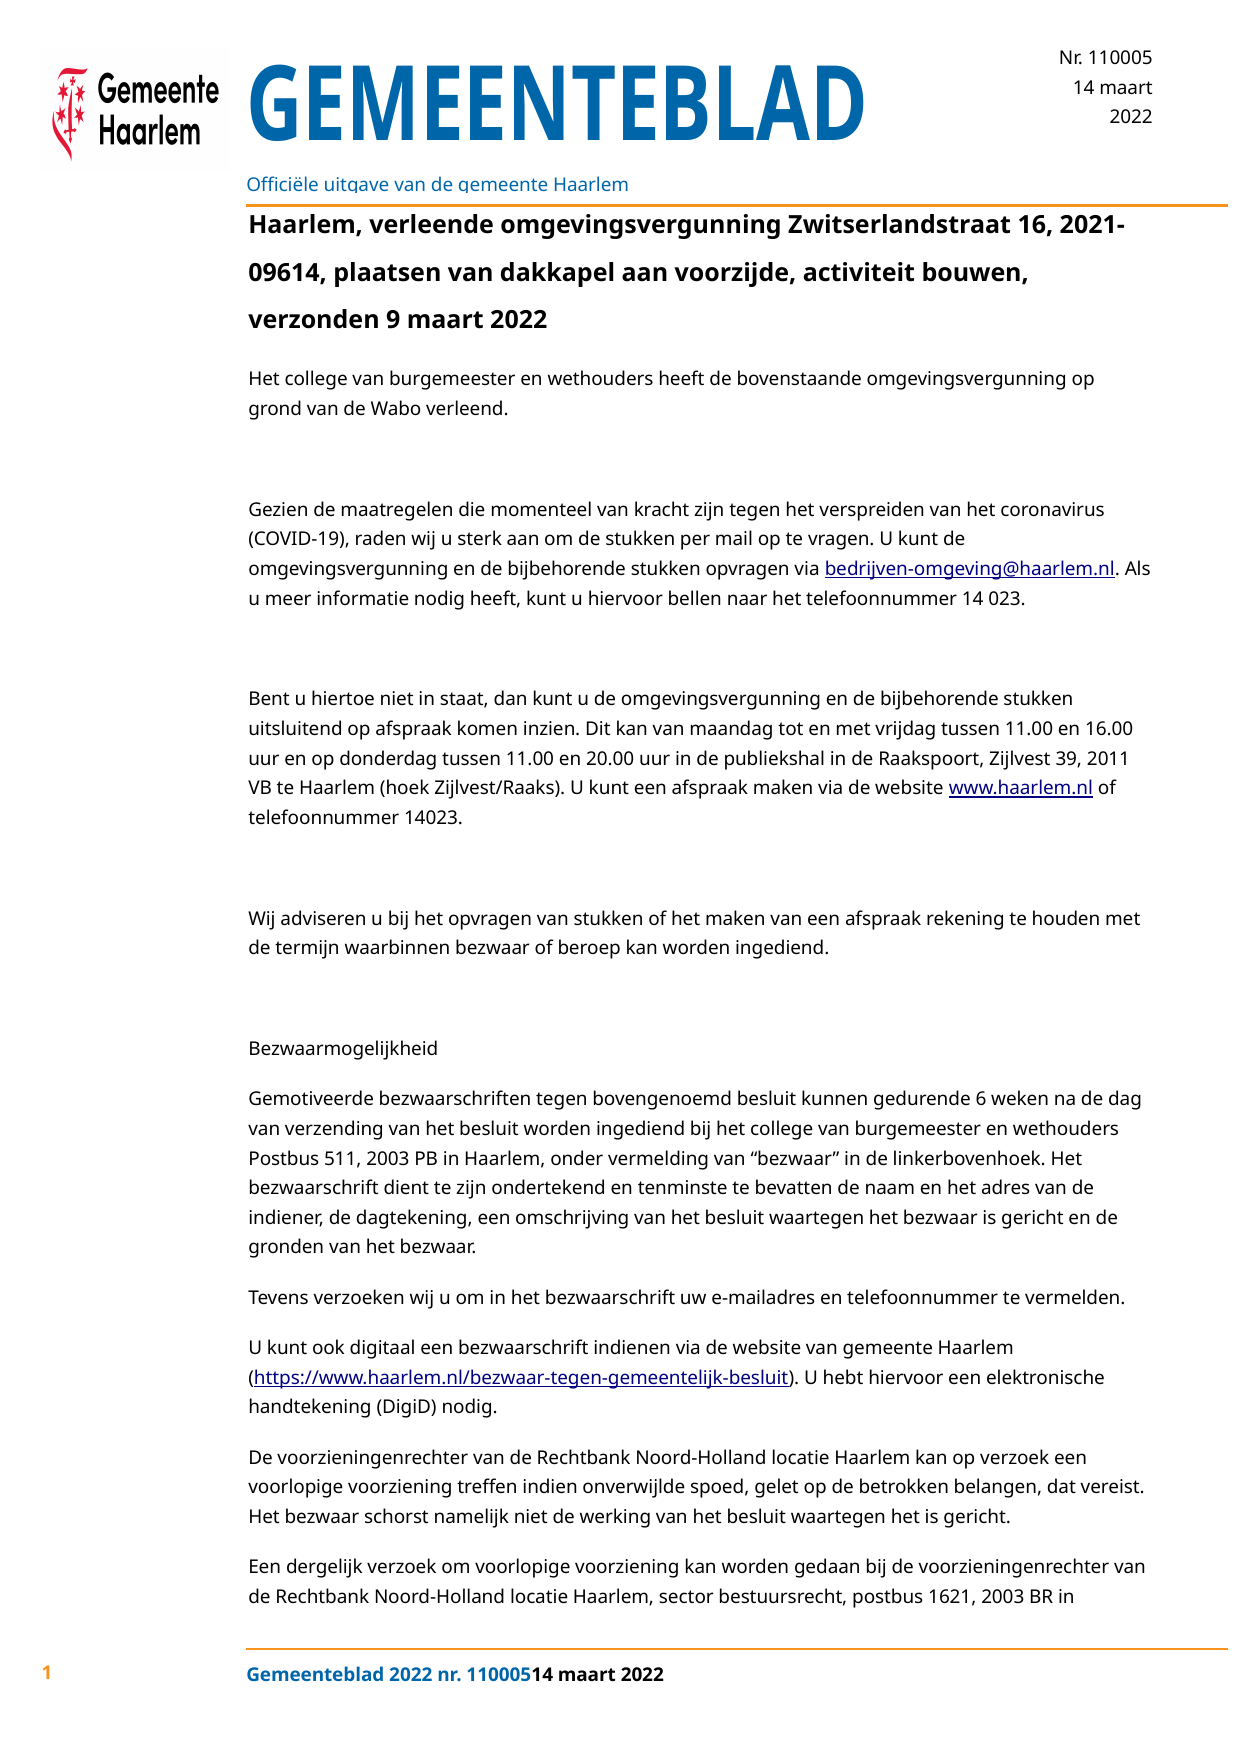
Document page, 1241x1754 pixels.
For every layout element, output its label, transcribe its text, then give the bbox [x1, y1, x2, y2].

text De voorzieningenrechter van de Rechtbank Noord-Holland locatie Haarlem kan op verzoek een voorlopige voorziening treffen indien onverwijlde spoed, gelet op de betrokken belangen, dat vereist. Het bezwaar schorst namelijk niet de werking van het besluit waartegen het is gericht. [248, 1444, 1152, 1529]
text Bezwaarmogelijkheid [248, 1035, 1152, 1061]
text Gemotiveerde bezwaarschriften tegen bovengenoemd besluit kunnen gedurende 6 weken na de dag van verzending van het besluit worden ingediend bij het college van burgemeester en wethouders Postbus 511, 2003 PB in Haarlem, onder vermelding van “bezwaar” in de linkerbovenhoek. Het bezwaarschrift dient te zijn ondertekend en tenminste te bevatten de naam en het adres van de indiener, de dagtekening, een omschrijving van het besluit waartegen het bezwaar is gericht en de gronden van het bezwaar. [248, 1086, 1152, 1259]
text Wij adviseren u bij het opvragen van stukken of het maken van een afspraak rekening te houden met de termijn waarbinnen bezwaar of beroep kan worden ingediend. [248, 905, 1152, 960]
text Haarlem, verleende omgevingsvergunning Zwitserlandstraat 16, 2021-09614, plaatsen van dakkapel aan voorzijde, activiteit bouwen, verzonden 9 maart 2022 [248, 207, 1152, 336]
text Een dergelijk verzoek om voorlopige voorziening kan worden gedaan bij de voorzieningenrechter van de Rechtbank Noord-Holland locatie Haarlem, sector bestuursrecht, postbus 1621, 2003 BR in [248, 1553, 1152, 1609]
picture [41, 47, 231, 172]
text Gezien de maatregelen die momenteel van kracht zijn tegen het verspreiden van het coronavirus (COVID-19), raden wij u sterk aan om de stukken per mail op te vragen. U kunt de omgevingsvergunning en de bijbehorende stukken opvragen via bedrijven-omgeving@haarlem.nl. Als u meer informatie nodig heeft, kunt u hiervoor bellen naar het telefoonnummer 14 023. [248, 496, 1152, 610]
text Tevens verzoeken wij u om in het bezwaarschrift uw e-mailadres en telefoonnummer te vermelden. [248, 1284, 1152, 1309]
text Het college van burgemeester en wethouders heeft de bovenstaande omgevingsvergunning op grond van de Wabo verleend. [248, 366, 1152, 421]
text Bent u hiertoe niet in staat, dan kunt u de omgevingsvergunning en de bijbehorende stukken uitsluitend op afspraak komen inzien. Dit kan van maandag tot en met vrijdag tussen 11.00 en 16.00 uur en op donderdag tussen 11.00 en 20.00 uur in de publiekshal in de Raakspoort, Zijlvest 39, 2011 VB te Haarlem (hoek Zijlvest/Raaks). U kunt een afspraak maken via de website www.haarlem.nl of telefoonnummer 14023. [248, 686, 1152, 829]
text U kunt ook digitaal een bezwaarschrift indienen via de website van gemeente Haarlem (https://www.haarlem.nl/bezwaar-tegen-gemeentelijk-besluit). U hebt hiervoor een elektronische handtekening (DigiD) nodig. [248, 1334, 1152, 1419]
